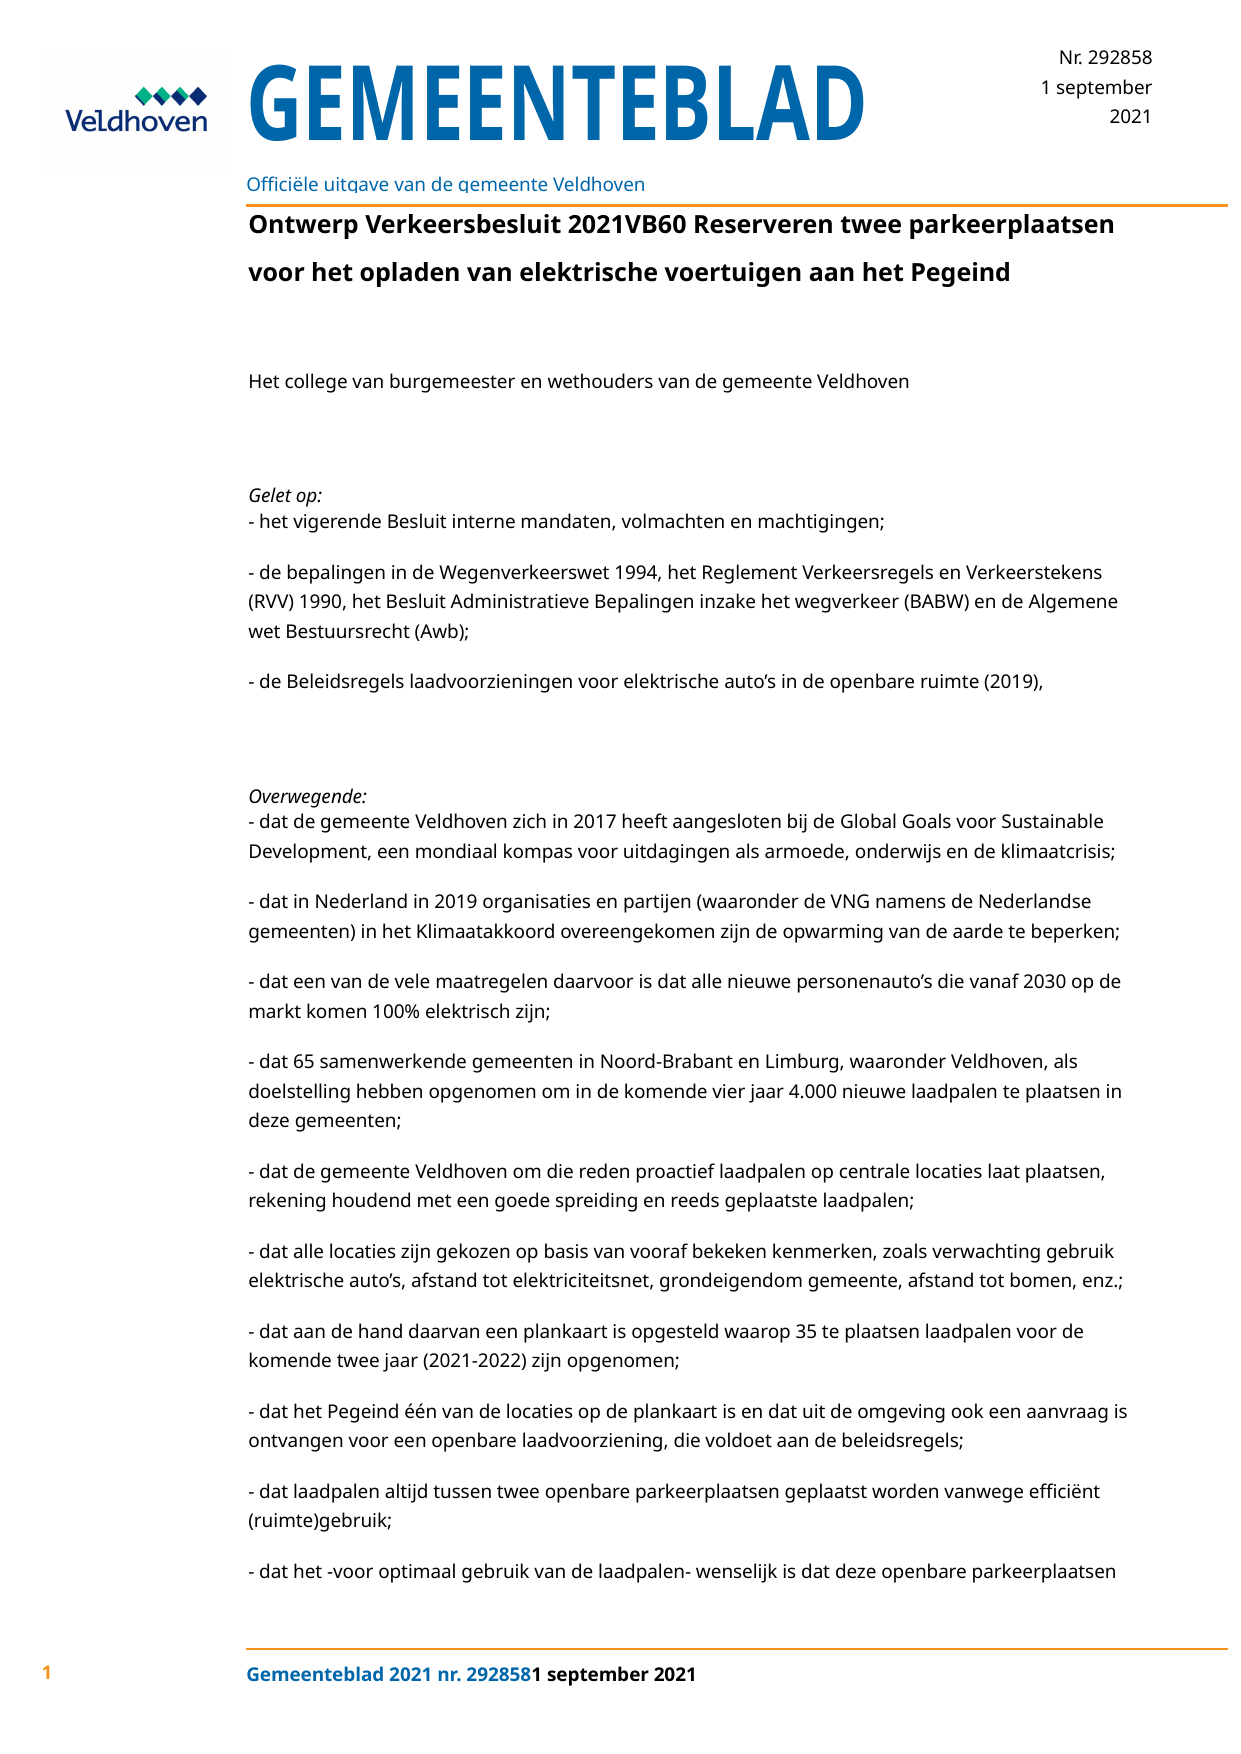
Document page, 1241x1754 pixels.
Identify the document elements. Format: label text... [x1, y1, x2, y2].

text - dat laadpalen altijd tussen twee openbare parkeerplaatsen geplaatst worden vanwege efficiënt (ruimte)gebruik; [248, 1478, 1152, 1533]
text - de Beleidsregels laadvoorzieningen voor elektrische auto’s in de openbare ruimte (2019), [248, 668, 1152, 694]
text - dat alle locaties zijn gekozen op basis van vooraf bekeken kenmerken, zoals verwachting gebruik elektrische auto’s, afstand tot elektriciteitsnet, grondeigendom gemeente, afstand tot bomen, enz.; [248, 1238, 1152, 1293]
text - dat de gemeente Veldhoven zich in 2017 heeft aangesloten bij de Global Goals voor Sustainable Development, een mondiaal kompas voor uitdagingen als armoede, onderwijs en de klimaatcrisis; [248, 808, 1152, 864]
text Overwegende: [248, 783, 1152, 808]
text - de bepalingen in de Wegenverkeerswet 1994, het Reglement Verkeersregels en Verkeerstekens (RVV) 1990, het Besluit Administratieve Bepalingen inzake het wegverkeer (BABW) en de Algemene wet Bestuursrecht (Awb); [248, 559, 1152, 644]
text - dat 65 samenwerkende gemeenten in Noord-Brabant en Limburg, waaronder Veldhoven, als doelstelling hebben opgenomen om in de komende vier jaar 4.000 nieuwe laadpalen te plaatsen in deze gemeenten; [248, 1048, 1152, 1133]
picture [41, 47, 231, 172]
text - dat het Pegeind één van de locaties op de plankaart is en dat uit de omgeving ook een aanvraag is ontvangen voor een openbare laadvoorziening, die voldoet aan de beleidsregels; [248, 1398, 1152, 1453]
text - dat een van de vele maatregelen daarvoor is dat alle nieuwe personenauto’s die vanaf 2030 op de markt komen 100% elektrisch zijn; [248, 968, 1152, 1024]
text Gelet op: [248, 483, 1152, 508]
text - dat het -voor optimaal gebruik van de laadpalen- wenselijk is dat deze openbare parkeerplaatsen [248, 1558, 1152, 1584]
text - het vigerende Besluit interne mandaten, volmachten en machtigingen; [248, 508, 1152, 534]
text - dat in Nederland in 2019 organisaties en partijen (waaronder de VNG namens de Nederlandse gemeenten) in het Klimaatakkoord overeengekomen zijn de opwarming van de aarde te beperken; [248, 888, 1152, 944]
text Het college van burgemeester en wethouders van de gemeente Veldhoven [248, 368, 1152, 394]
text - dat aan de hand daarvan een plankaart is opgesteld waarop 35 te plaatsen laadpalen voor de komende twee jaar (2021-2022) zijn opgenomen; [248, 1318, 1152, 1373]
text Ontwerp Verkeersbesluit 2021VB60 Reserveren twee parkeerplaatsen voor het opladen van elektrische voertuigen aan het Pegeind [248, 207, 1152, 288]
text - dat de gemeente Veldhoven om die reden proactief laadpalen op centrale locaties laat plaatsen, rekening houdend met een goede spreiding en reeds geplaatste laadpalen; [248, 1158, 1152, 1213]
